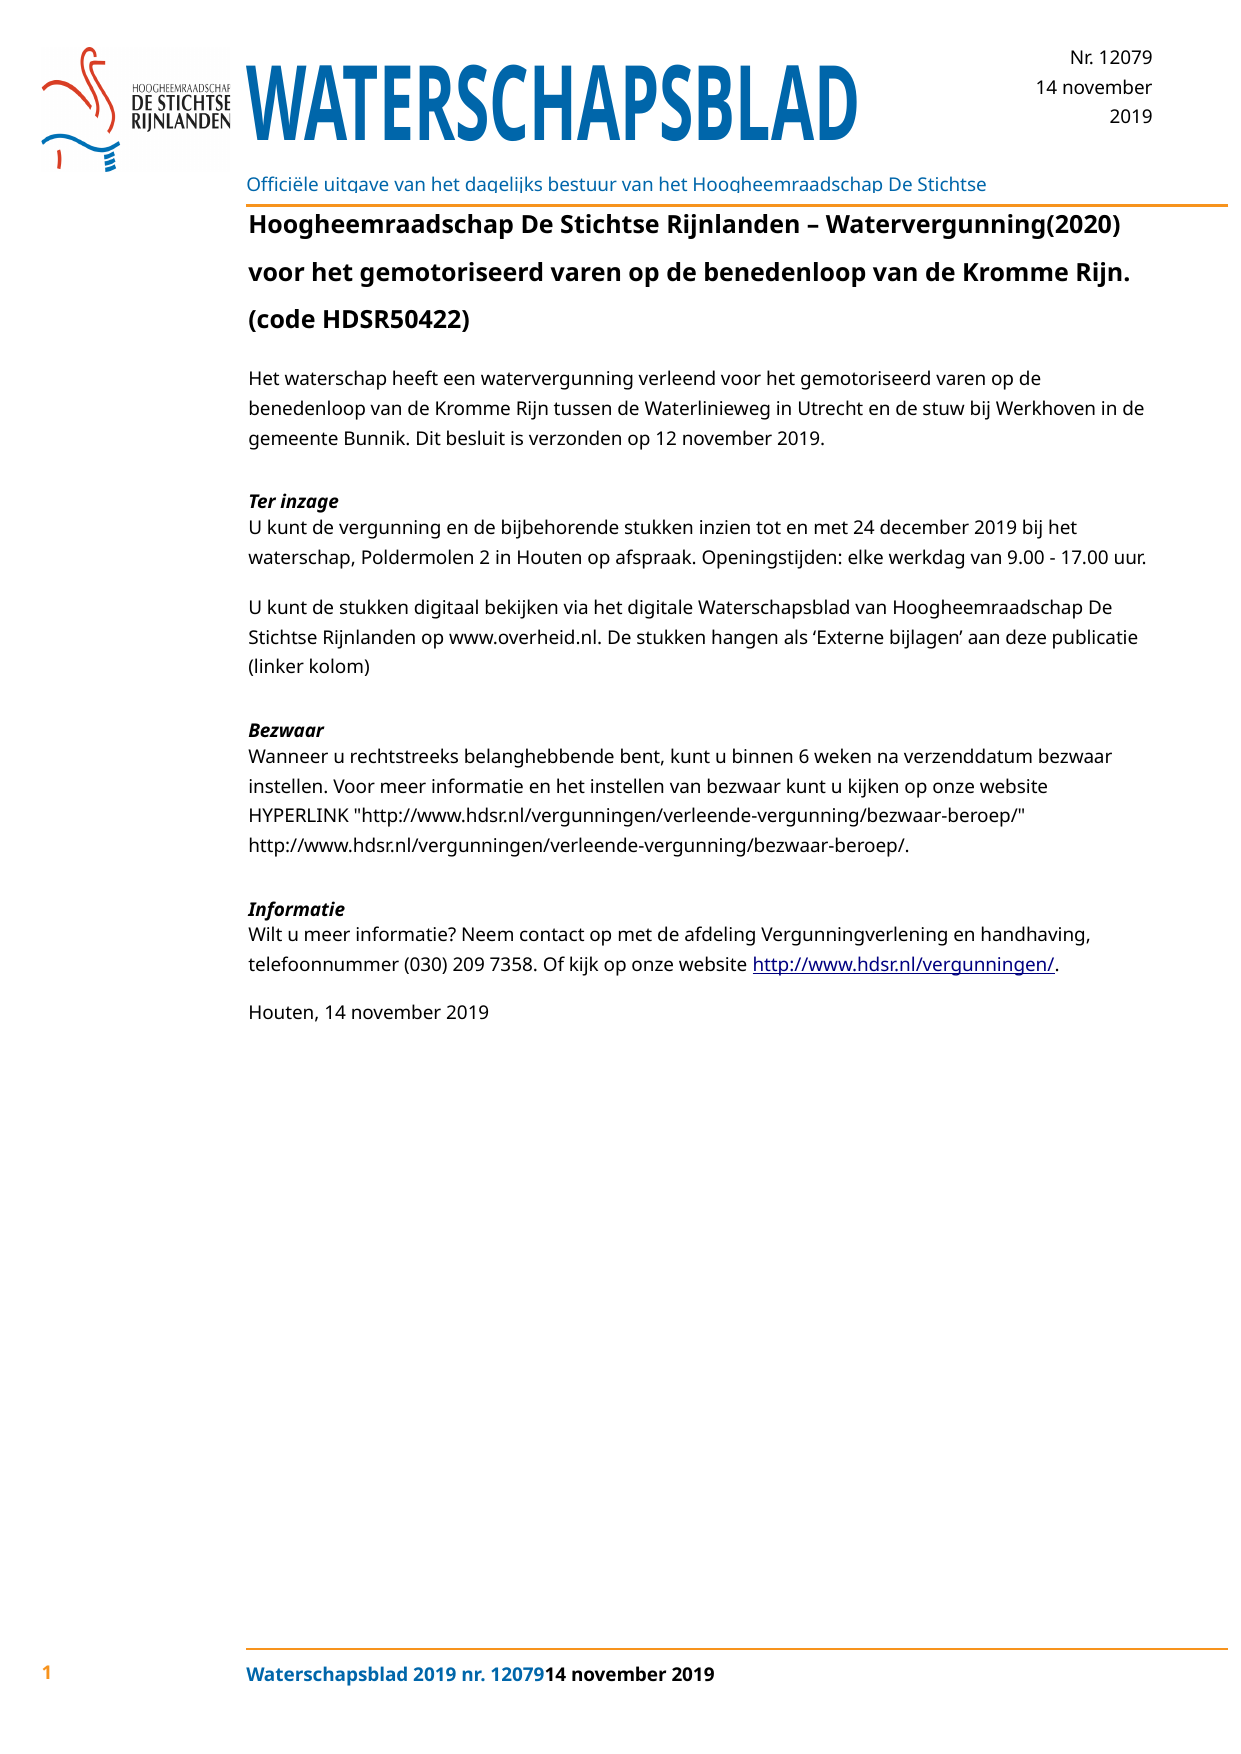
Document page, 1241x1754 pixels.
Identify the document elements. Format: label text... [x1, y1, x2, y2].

text Hoogheemraadschap De Stichtse Rijnlanden – Watervergunning(2020) voor het gemotoriseerd varen op de benedenloop van de Kromme Rijn. (code HDSR50422) [248, 207, 1152, 336]
picture [41, 47, 231, 172]
text Wanneer u rechtstreeks belanghebbende bent, kunt u binnen 6 weken na verzenddatum bezwaar instellen. Voor meer informatie en het instellen van bezwaar kunt u kijken op onze website HYPERLINK "http://www.hdsr.nl/vergunningen/verleende-vergunning/bezwaar-beroep/" http://www.hdsr.nl/vergunningen/verleende-vergunning/bezwaar-beroep/. [248, 743, 1152, 858]
text U kunt de stukken digitaal bekijken via het digitale Waterschapsblad van Hoogheemraadschap De Stichtse Rijnlanden op www.overheid.nl. De stukken hangen als ‘Externe bijlagen’ aan deze publicatie (linker kolom) [248, 594, 1152, 679]
text Houten, 14 november 2019 [248, 999, 1152, 1025]
text Bezwaar [248, 717, 1152, 743]
text Het waterschap heeft een watervergunning verleend voor het gemotoriseerd varen op de benedenloop van de Kromme Rijn tussen de Waterlinieweg in Utrecht en de stuw bij Werkhoven in de gemeente Bunnik. Dit besluit is verzonden op 12 november 2019. [248, 366, 1152, 450]
text Ter inzage [248, 489, 1152, 514]
text U kunt de vergunning en de bijbehorende stukken inzien tot en met 24 december 2019 bij het waterschap, Poldermolen 2 in Houten op afspraak. Openingstijden: elke werkdag van 9.00 - 17.00 uur. [248, 514, 1152, 570]
text Informatie [248, 896, 1152, 922]
text Wilt u meer informatie? Neem contact op met de afdeling Vergunningverlening en handhaving, telefoonnummer (030) 209 7358. Of kijk op onze website http://www.hdsr.nl/vergunningen/. [248, 922, 1152, 977]
